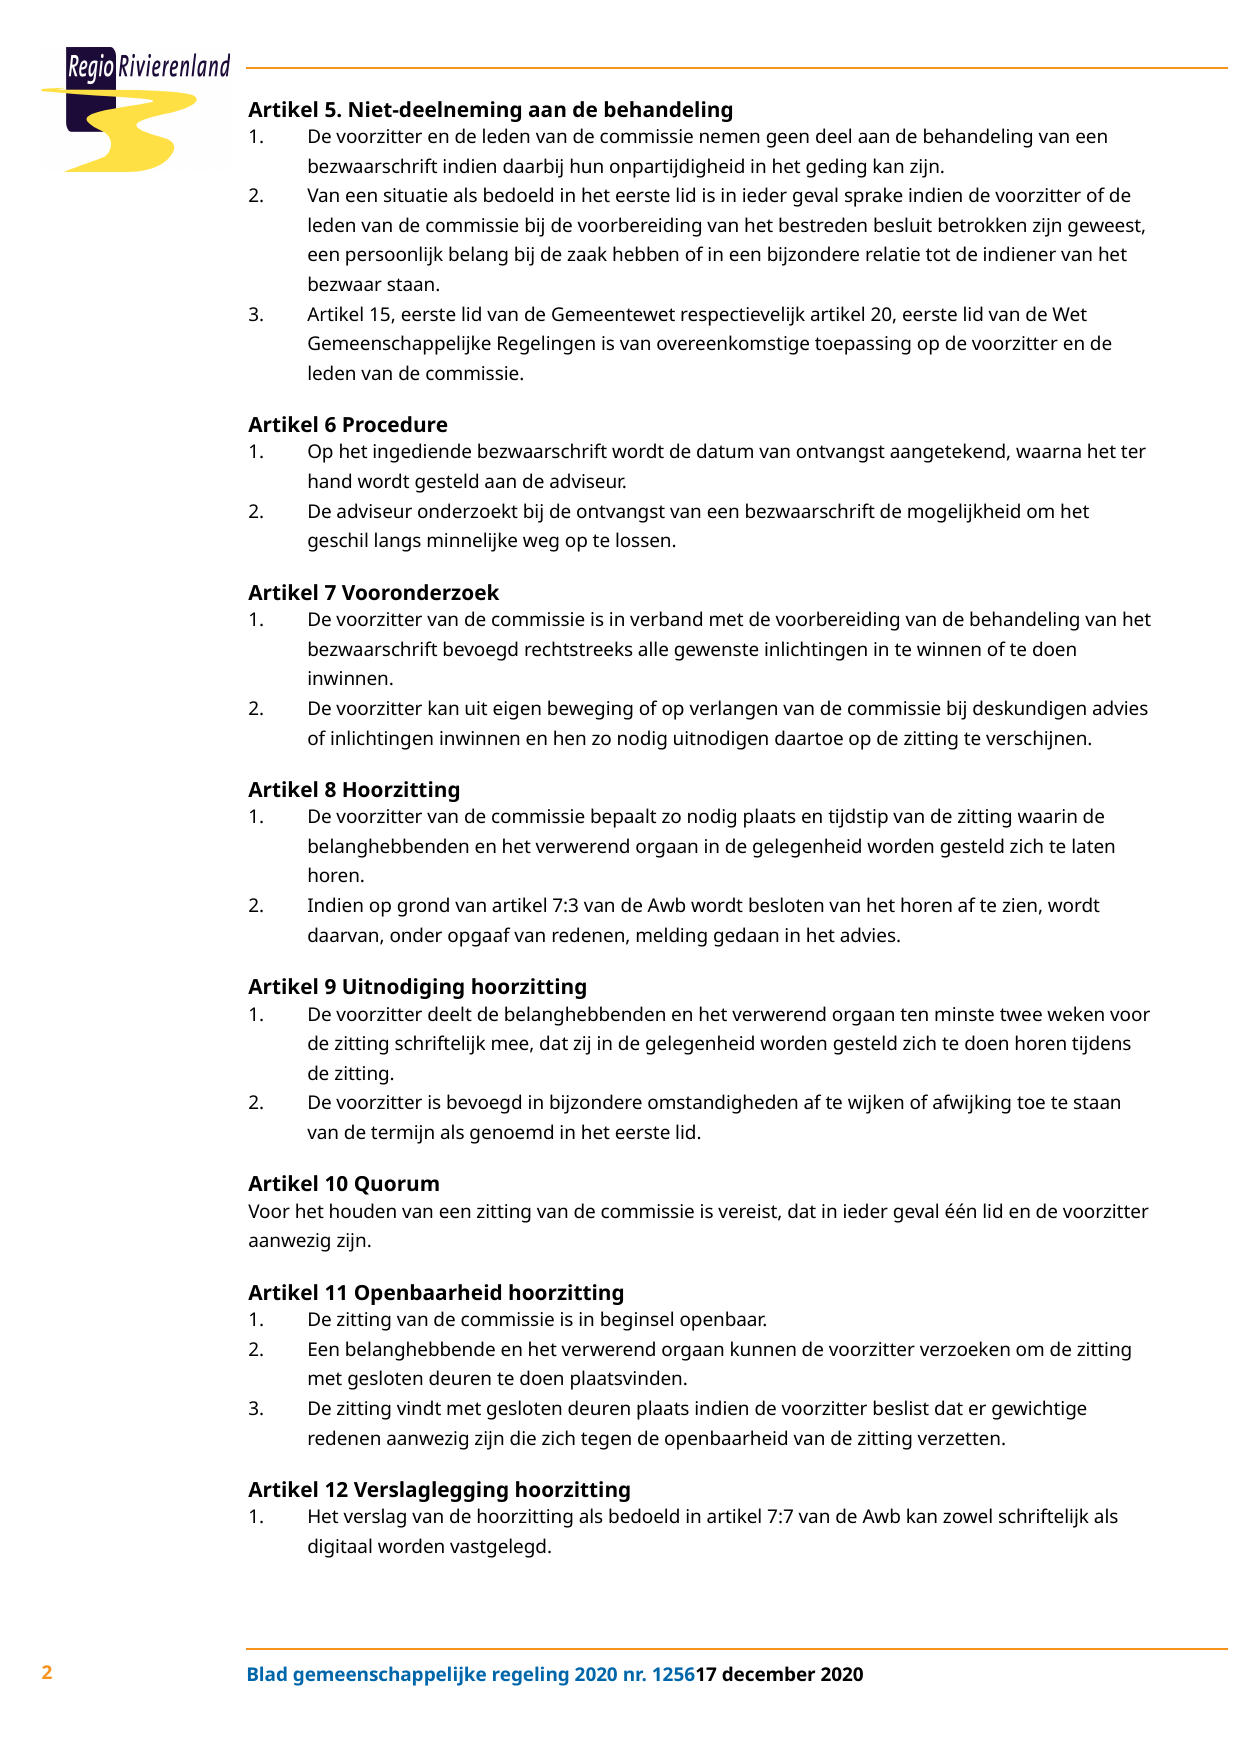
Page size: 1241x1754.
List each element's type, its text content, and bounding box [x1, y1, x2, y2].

list De zitting van de commissie is in beginsel openbaar. [248, 1306, 1152, 1332]
text Artikel 5. Niet-deelneming aan de behandeling [248, 95, 1152, 123]
list Van een situatie als bedoeld in het eerste lid is in ieder geval sprake indien de voorzitter of de leden van de commissie bij de voorbereiding van het bestreden besluit betrokken zijn geweest, een persoonlijk belang bij de zaak hebben of in een bijzondere relatie tot de indiener van het bezwaar staan. [248, 182, 1152, 297]
text Voor het houden van een zitting van de commissie is vereist, dat in ieder geval één lid en de voorzitter aanwezig zijn. [248, 1198, 1152, 1253]
list De voorzitter van de commissie is in verband met de voorbereiding van de behandeling van het bezwaarschrift bevoegd rechtstreeks alle gewenste inlichtingen in te winnen of te doen inwinnen. [248, 606, 1152, 691]
list Een belanghebbende en het verwerend orgaan kunnen de voorzitter verzoeken om de zitting met gesloten deuren te doen plaatsvinden. [248, 1336, 1152, 1391]
list Op het ingediende bezwaarschrift wordt de datum van ontvangst aangetekend, waarna het ter hand wordt gesteld aan de adviseur. [248, 439, 1152, 494]
list Indien op grond van artikel 7:3 van de Awb wordt besloten van het horen af te zien, wordt daarvan, onder opgaaf van redenen, melding gedaan in het advies. [248, 892, 1152, 948]
text Artikel 8 Hoorzitting [248, 775, 1152, 803]
list De voorzitter kan uit eigen beweging of op verlangen van de commissie bij deskundigen advies of inlichtingen inwinnen en hen zo nodig uitnodigen daartoe op de zitting te verschijnen. [248, 695, 1152, 750]
list Het verslag van de hoorzitting als bedoeld in artikel 7:7 van de Awb kan zowel schriftelijk als digitaal worden vastgelegd. [248, 1503, 1152, 1559]
list De voorzitter deelt de belanghebbenden en het verwerend orgaan ten minste twee weken voor de zitting schriftelijk mee, dat zij in de gelegenheid worden gesteld zich te doen horen tijdens de zitting. [248, 1001, 1152, 1086]
list De zitting vindt met gesloten deuren plaats indien de voorzitter beslist dat er gewichtige redenen aanwezig zijn die zich tegen de openbaarheid van de zitting verzetten. [248, 1395, 1152, 1450]
text Artikel 6 Procedure [248, 410, 1152, 439]
list Artikel 15, eerste lid van de Gemeentewet respectievelijk artikel 20, eerste lid van de Wet Gemeenschappelijke Regelingen is van overeenkomstige toepassing op de voorzitter en de leden van de commissie. [248, 301, 1152, 386]
text Artikel 12 Verslaglegging hoorzitting [248, 1475, 1152, 1503]
list De voorzitter en de leden van de commissie nemen geen deel aan de behandeling van een bezwaarschrift indien daarbij hun onpartijdigheid in het geding kan zijn. [248, 123, 1152, 178]
list De voorzitter is bevoegd in bijzondere omstandigheden af te wijken of afwijking toe te staan van de termijn als genoemd in het eerste lid. [248, 1089, 1152, 1145]
text Artikel 7 Vooronderzoek [248, 578, 1152, 606]
picture [41, 47, 231, 172]
list De adviseur onderzoekt bij de ontvangst van een bezwaarschrift de mogelijkheid om het geschil langs minnelijke weg op te lossen. [248, 498, 1152, 553]
text Artikel 11 Openbaarheid hoorzitting [248, 1278, 1152, 1306]
text Artikel 9 Uitnodiging hoorzitting [248, 972, 1152, 1001]
list De voorzitter van de commissie bepaalt zo nodig plaats en tijdstip van de zitting waarin de belanghebbenden en het verwerend orgaan in de gelegenheid worden gesteld zich te laten horen. [248, 803, 1152, 888]
text Artikel 10 Quorum [248, 1169, 1152, 1198]
